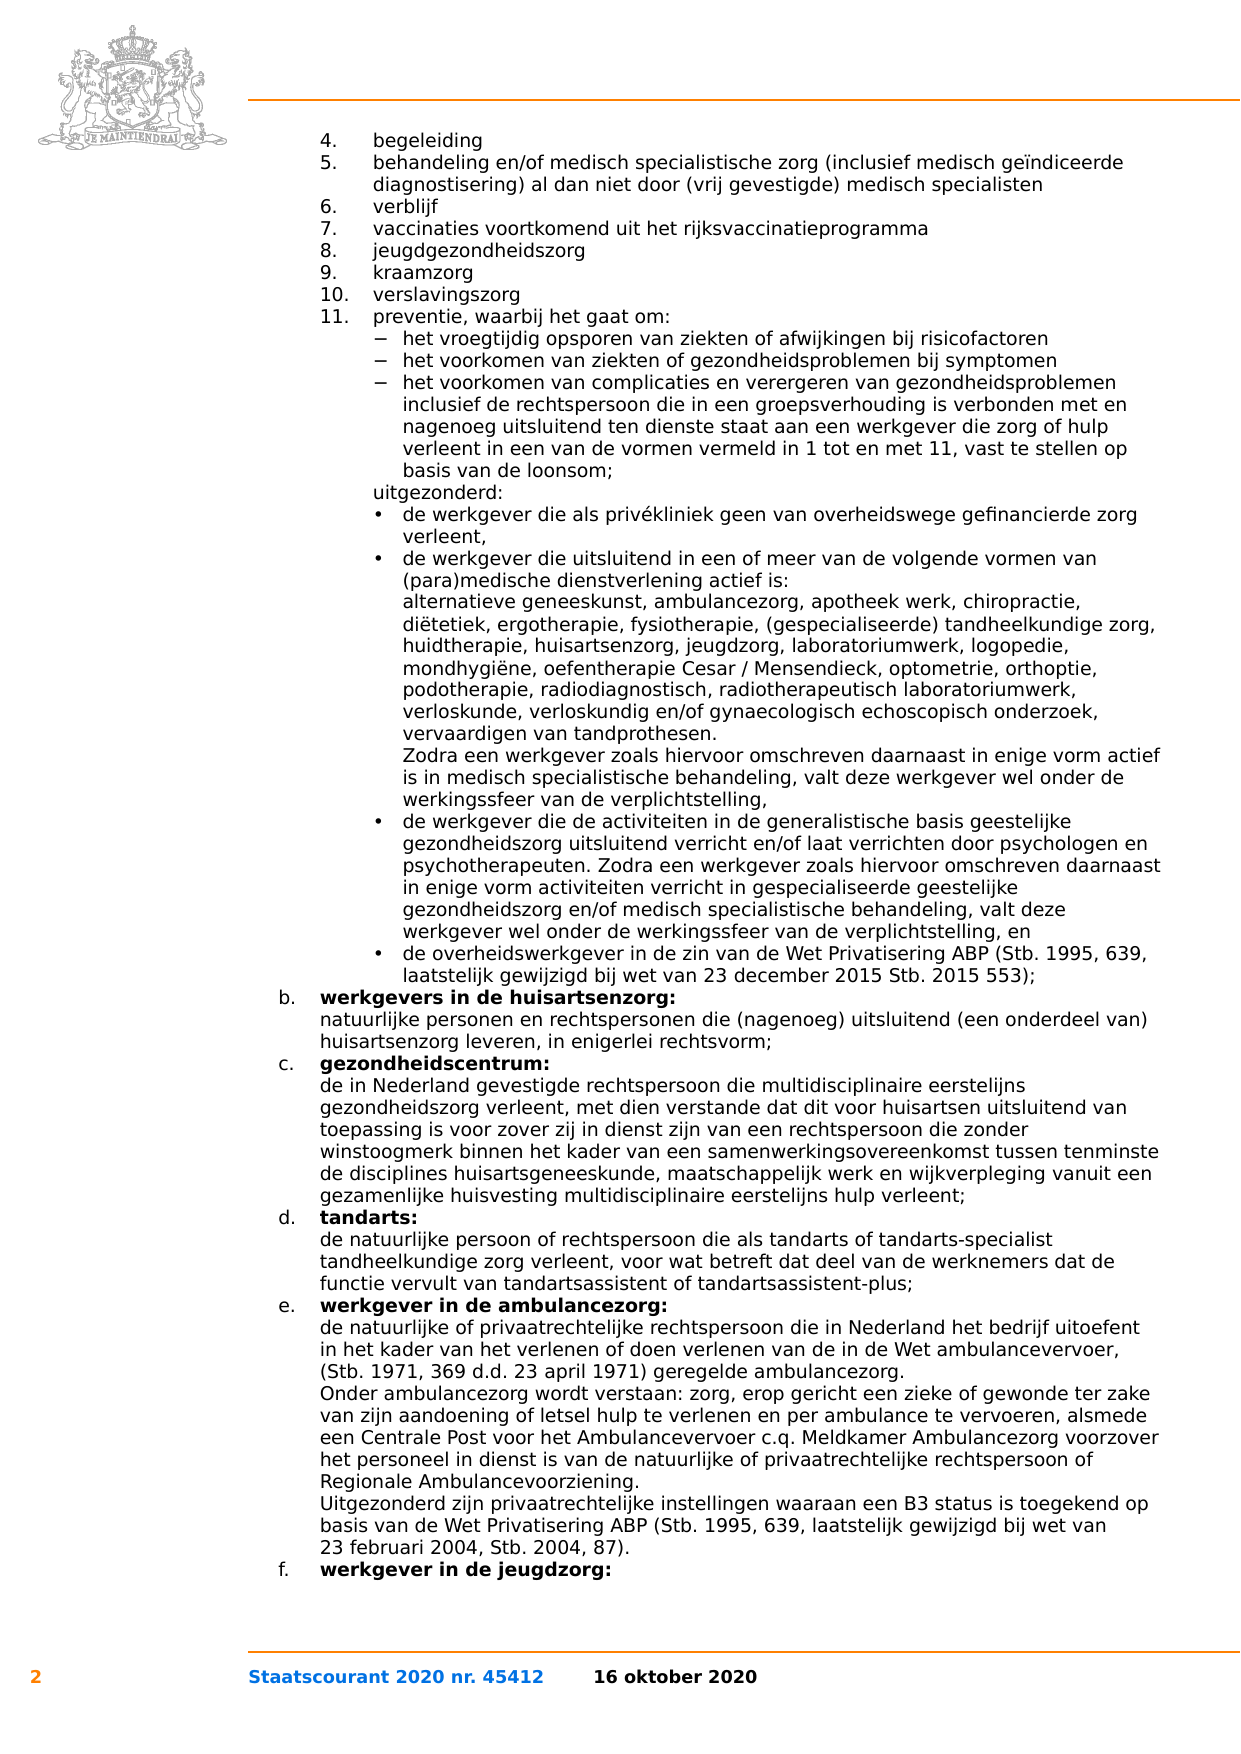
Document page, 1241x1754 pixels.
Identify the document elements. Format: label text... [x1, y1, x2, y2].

text 7. vaccinaties voortkomend uit het rijksvaccinatieprogramma [319, 218, 1163, 240]
text 6. verblijf [319, 196, 1163, 218]
text de natuurlijke persoon of rechtspersoon die als tandarts of tandarts-specialist tandheelkundige zorg verleent, voor wat betreft dat deel van de werknemers dat de functie vervult van tandartsassistent of tandartsassistent-plus; [319, 1229, 1163, 1295]
text Zodra een werkgever zoals hiervoor omschreven daarnaast in enige vorm actief is in medisch specialistische behandeling, valt deze werkgever wel onder de werkingssfeer van de verplichtstelling, [402, 745, 1163, 811]
text e. werkgever in de ambulancezorg: [278, 1295, 1163, 1317]
text de in Nederland gevestigde rechtspersoon die multidisciplinaire eerstelijns gezondheidszorg verleent, met dien verstande dat dit voor huisartsen uitsluitend van toepassing is voor zover zij in dienst zijn van een rechtspersoon die zonder winstoogmerk binnen het kader van een samenwerkingsovereenkomst tussen tenminste de disciplines huisartsgeneeskunde, maatschappelijk werk en wijkverpleging vanuit een gezamenlijke huisvesting multidisciplinaire eerstelijns hulp verleent; [319, 1075, 1163, 1207]
text − het vroegtijdig opsporen van ziekten of afwijkingen bij risicofactoren [373, 328, 1163, 350]
text • de werkgever die uitsluitend in een of meer van de volgende vormen van (para)medische dienstverlening actief is: [373, 547, 1163, 591]
text b. werkgevers in de huisartsenzorg: [278, 987, 1163, 1009]
text uitgezonderd: [373, 482, 1163, 503]
text c. gezondheidscentrum: [278, 1053, 1163, 1075]
text alternatieve geneeskunst, ambulancezorg, apotheek werk, chiropractie, diëtetiek, ergotherapie, fysiotherapie, (gespecialiseerde) tandheelkundige zorg, huidtherapie, huisartsenzorg, jeugdzorg, laboratoriumwerk, logopedie, mondhygiëne, oefentherapie Cesar / Mensendieck, optometrie, orthoptie, podotherapie, radiodiagnostisch, radiotherapeutisch laboratoriumwerk, verloskunde, verloskundig en/of gynaecologisch echoscopisch onderzoek, vervaardigen van tandprothesen. [402, 591, 1163, 745]
text − het voorkomen van ziekten of gezondheidsproblemen bij symptomen [373, 350, 1163, 372]
picture [38, 25, 227, 150]
text • de overheidswerkgever in de zin van de Wet Privatisering ABP (Stb. 1995, 639, laatstelijk gewijzigd bij wet van 23 december 2015 Stb. 2015 553); [373, 943, 1163, 987]
text 11. preventie, waarbij het gaat om: [319, 306, 1163, 328]
text 9. kraamzorg [319, 262, 1163, 284]
text Onder ambulancezorg wordt verstaan: zorg, erop gericht een zieke of gewonde ter zake van zijn aandoening of letsel hulp te verlenen en per ambulance te vervoeren, alsmede een Centrale Post voor het Ambulancevervoer c.q. Meldkamer Ambulancezorg voorzover het personeel in dienst is van de natuurlijke of privaatrechtelijke rechtspersoon of Regionale Ambulancevoorziening. [319, 1383, 1163, 1493]
text • de werkgever die de activiteiten in de generalistische basis geestelijke gezondheidszorg uitsluitend verricht en/of laat verrichten door psychologen en psychotherapeuten. Zodra een werkgever zoals hiervoor omschreven daarnaast in enige vorm activiteiten verricht in gespecialiseerde geestelijke gezondheidszorg en/of medisch specialistische behandeling, valt deze werkgever wel onder de werkingssfeer van de verplichtstelling, en [373, 811, 1163, 943]
text 4. begeleiding [319, 130, 1163, 152]
text de natuurlijke of privaatrechtelijke rechtspersoon die in Nederland het bedrijf uitoefent in het kader van het verlenen of doen verlenen van de in de Wet ambulancevervoer, (Stb. 1971, 369 d.d. 23 april 1971) geregelde ambulancezorg. [319, 1317, 1163, 1383]
text − het voorkomen van complicaties en verergeren van gezondheidsproblemen inclusief de rechtspersoon die in een groepsverhouding is verbonden met en nagenoeg uitsluitend ten dienste staat aan een werkgever die zorg of hulp verleent in een van de vormen vermeld in 1 tot en met 11, vast te stellen op basis van de loonsom; [373, 372, 1163, 482]
text 10. verslavingszorg [319, 284, 1163, 306]
text d. tandarts: [278, 1207, 1163, 1229]
text f. werkgever in de jeugdzorg: [278, 1558, 1163, 1581]
text • de werkgever die als privékliniek geen van overheidswege gefinancierde zorg verleent, [373, 503, 1163, 547]
text 8. jeugdgezondheidszorg [319, 240, 1163, 262]
text Uitgezonderd zijn privaatrechtelijke instellingen waaraan een B3 status is toegekend op basis van de Wet Privatisering ABP (Stb. 1995, 639, laatstelijk gewijzigd bij wet van 23 februari 2004, Stb. 2004, 87). [319, 1493, 1163, 1558]
text natuurlijke personen en rechtspersonen die (nagenoeg) uitsluitend (een onderdeel van) huisartsenzorg leveren, in enigerlei rechtsvorm; [319, 1009, 1163, 1053]
text 5. behandeling en/of medisch specialistische zorg (inclusief medisch geïndiceerde diagnostisering) al dan niet door (vrij gevestigde) medisch specialisten [319, 152, 1163, 196]
